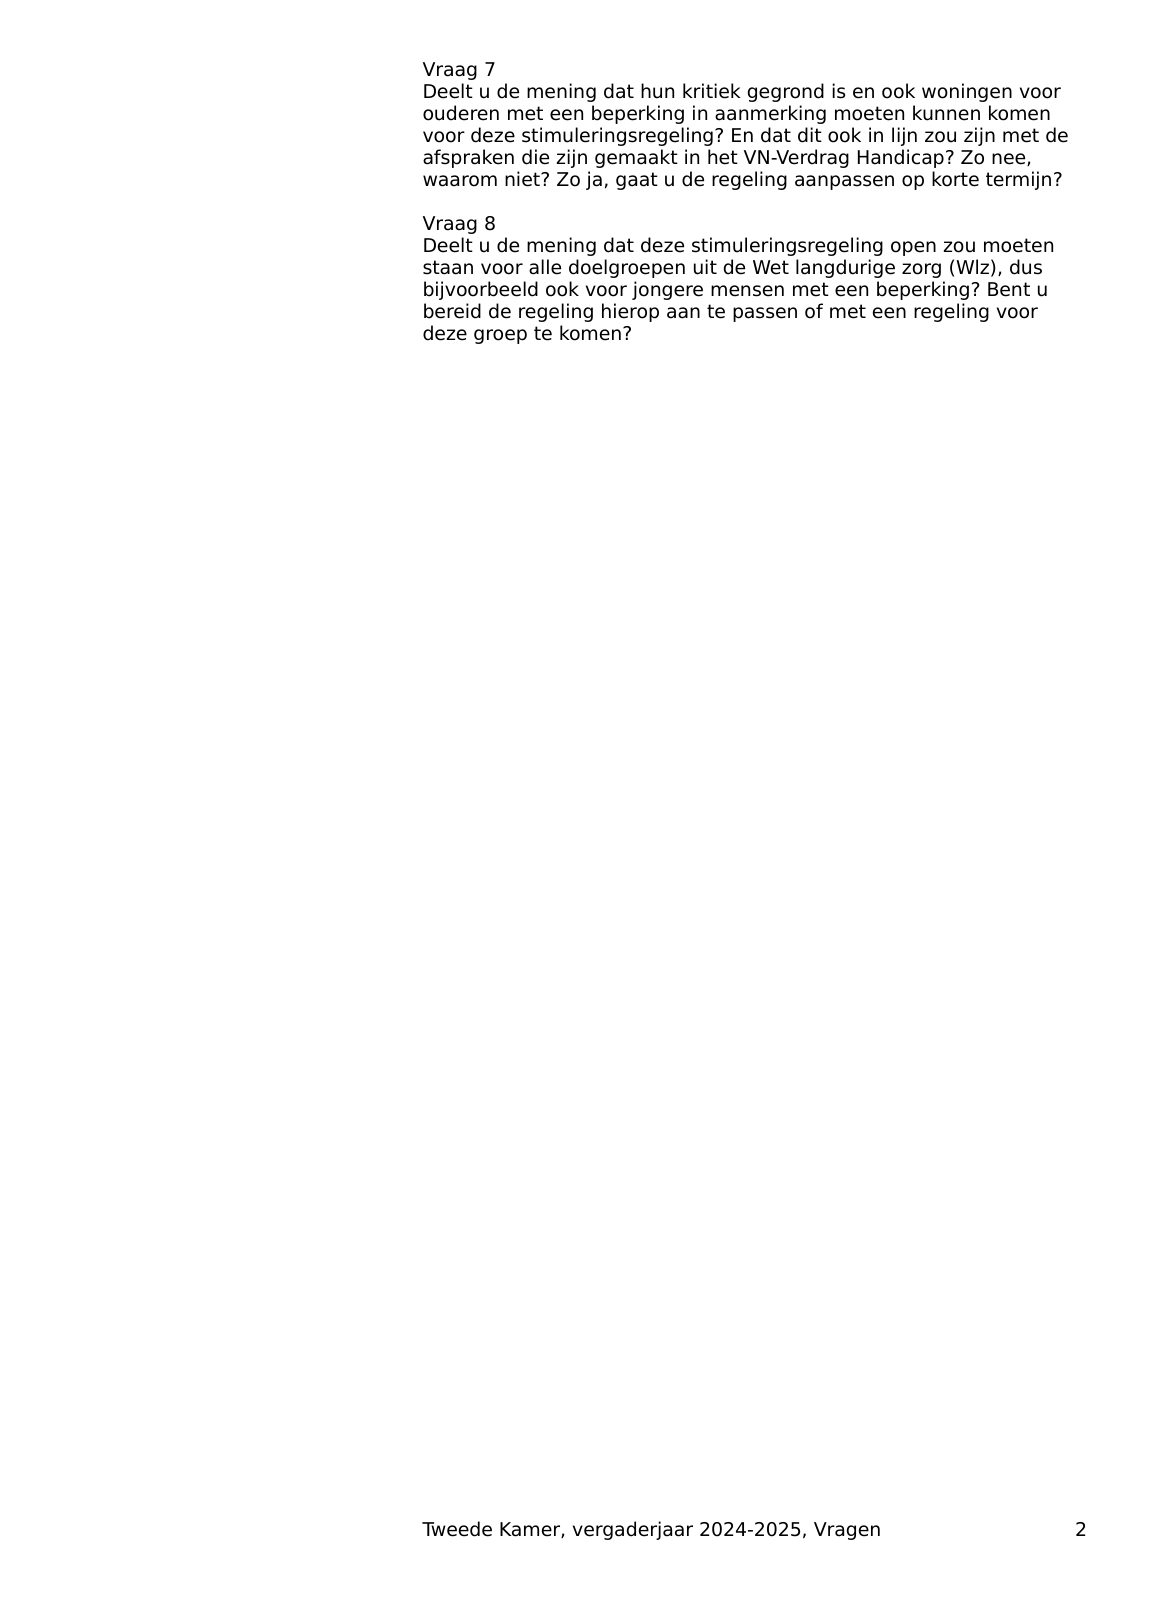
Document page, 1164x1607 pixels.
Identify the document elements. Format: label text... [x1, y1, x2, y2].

text Deelt u de mening dat hun kritiek gegrond is en ook woningen voor ouderen met een beperking in aanmerking moeten kunnen komen voor deze stimuleringsregeling? En dat dit ook in lijn zou zijn met de afspraken die zijn gemaakt in het VN-Verdrag Handicap? Zo nee, waarom niet? Zo ja, gaat u de regeling aanpassen op korte termijn? [422, 81, 1087, 191]
text Deelt u de mening dat deze stimuleringsregeling open zou moeten staan voor alle doelgroepen uit de Wet langdurige zorg (Wlz), dus bijvoorbeeld ook voor jongere mensen met een beperking? Bent u bereid de regeling hierop aan te passen of met een regeling voor deze groep te komen? [422, 235, 1087, 345]
text Vraag 7 [422, 59, 1087, 81]
text Vraag 8 [422, 213, 1087, 235]
